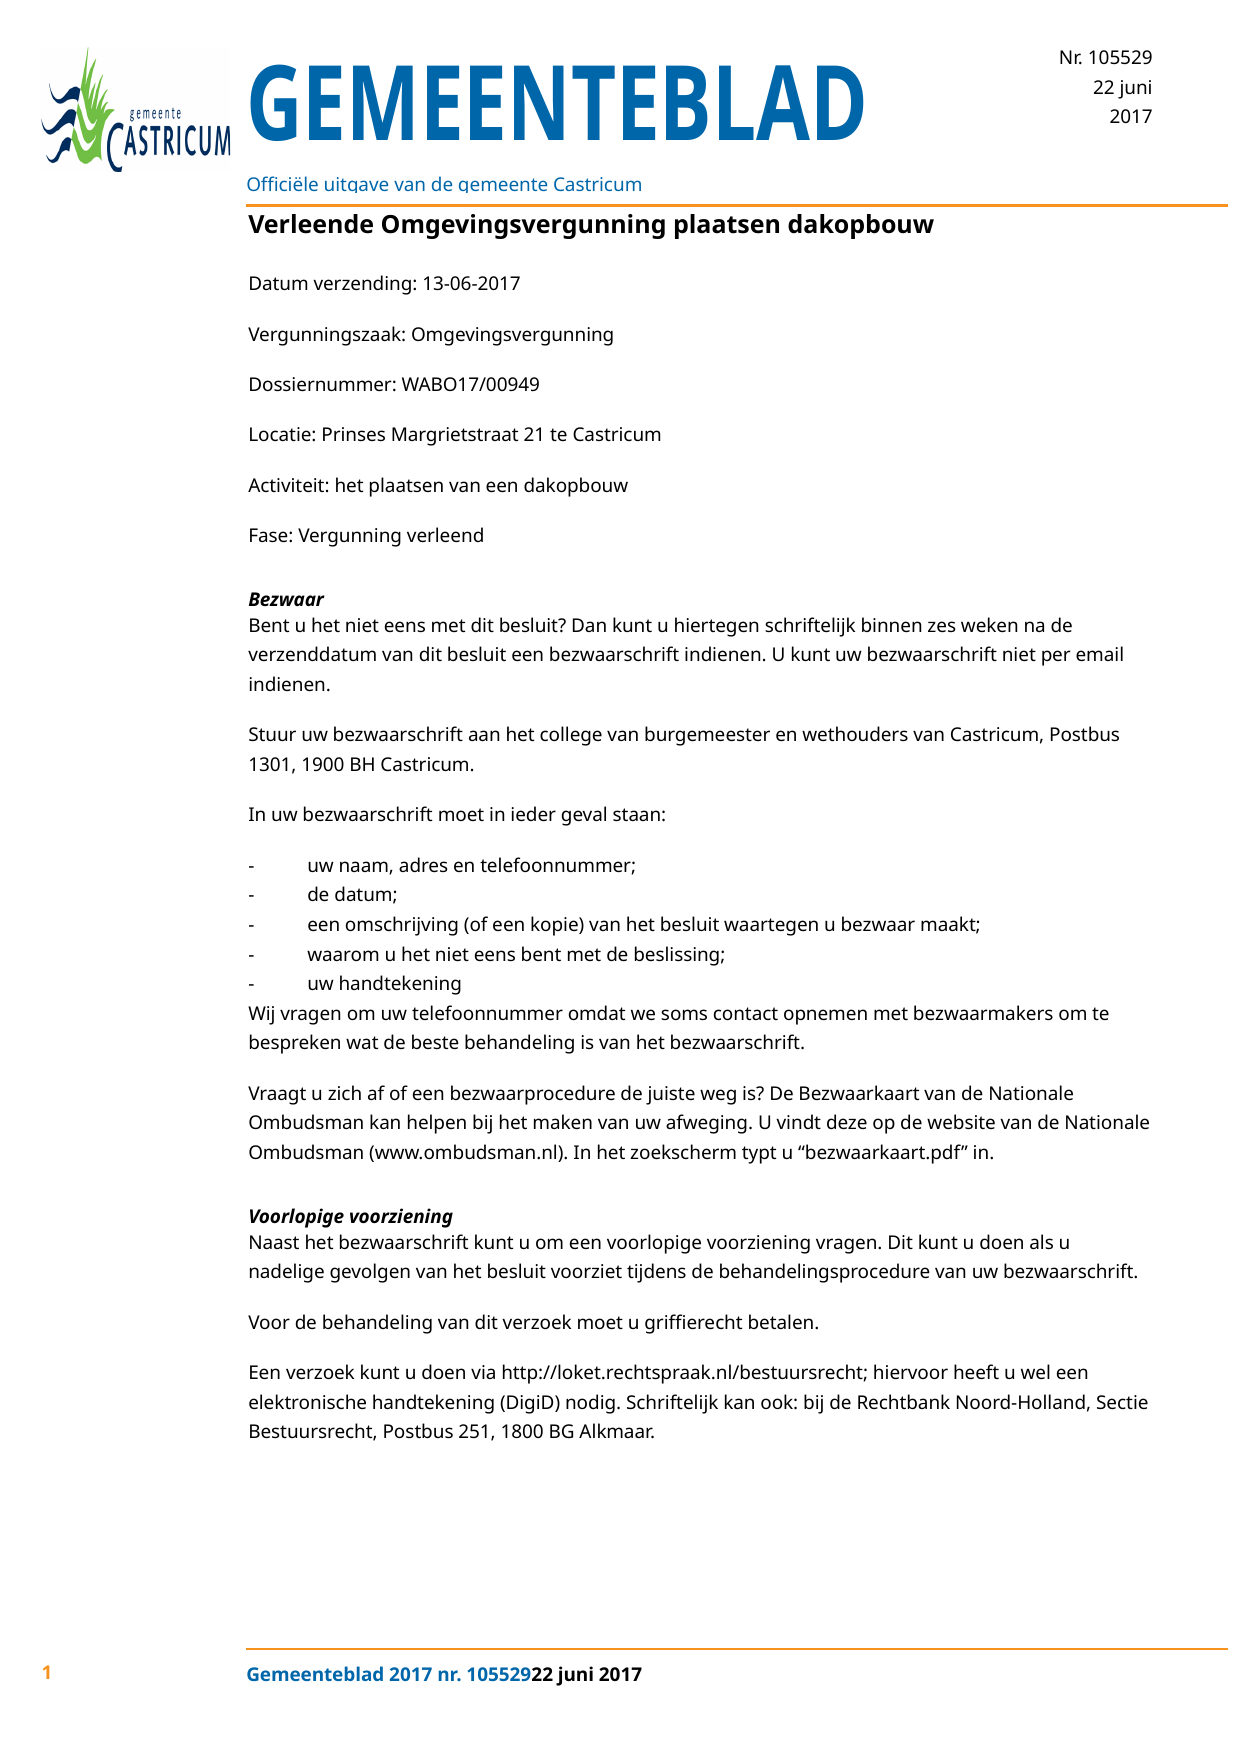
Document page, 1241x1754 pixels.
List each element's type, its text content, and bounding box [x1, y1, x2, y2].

text Dossiernummer: WABO17/00949 [248, 371, 1152, 397]
list de datum; [248, 882, 1152, 907]
text In uw bezwaarschrift moet in ieder geval staan: [248, 802, 1152, 827]
text Activiteit: het plaatsen van een dakopbouw [248, 472, 1152, 498]
list een omschrijving (of een kopie) van het besluit waartegen u bezwaar maakt; [248, 911, 1152, 937]
picture [41, 47, 231, 172]
list waarom u het niet eens bent met de beslissing; [248, 941, 1152, 967]
text Vraagt u zich af of een bezwaarprocedure de juiste weg is? De Bezwaarkaart van de Nationale Ombudsman kan helpen bij het maken van uw afweging. U vindt deze op de website van de Nationale Ombudsman (www.ombudsman.nl). In het zoekscherm typt u “bezwaarkaart.pdf” in. [248, 1080, 1152, 1165]
text Fase: Vergunning verleend [248, 522, 1152, 548]
text Locatie: Prinses Margrietstraat 21 te Castricum [248, 422, 1152, 447]
text Voor de behandeling van dit verzoek moet u griffierecht betalen. [248, 1309, 1152, 1334]
text Vergunningszaak: Omgevingsvergunning [248, 321, 1152, 346]
text Bezwaar [248, 586, 1152, 612]
list uw naam, adres en telefoonnummer; [248, 852, 1152, 878]
text Bent u het niet eens met dit besluit? Dan kunt u hiertegen schriftelijk binnen zes weken na de verzenddatum van dit besluit een bezwaarschrift indienen. U kunt uw bezwaarschrift niet per email indienen. [248, 612, 1152, 697]
text Een verzoek kunt u doen via http://loket.rechtspraak.nl/bestuursrecht; hiervoor heeft u wel een elektronische handtekening (DigiD) nodig. Schriftelijk kan ook: bij de Rechtbank Noord-Holland, Sectie Bestuursrecht, Postbus 251, 1800 BG Alkmaar. [248, 1359, 1152, 1444]
text Datum verzending: 13-06-2017 [248, 270, 1152, 296]
text Wij vragen om uw telefoonnummer omdat we soms contact opnemen met bezwaarmakers om te bespreken wat de beste behandeling is van het bezwaarschrift. [248, 1000, 1152, 1055]
list uw handtekening [248, 970, 1152, 996]
text Naast het bezwaarschrift kunt u om een voorlopige voorziening vragen. Dit kunt u doen als u nadelige gevolgen van het besluit voorziet tijdens de behandelingsprocedure van uw bezwaarschrift. [248, 1229, 1152, 1284]
text Voorlopige voorziening [248, 1203, 1152, 1229]
text Stuur uw bezwaarschrift aan het college van burgemeester en wethouders van Castricum, Postbus 1301, 1900 BH Castricum. [248, 722, 1152, 777]
text Verleende Omgevingsvergunning plaatsen dakopbouw [248, 207, 1152, 241]
